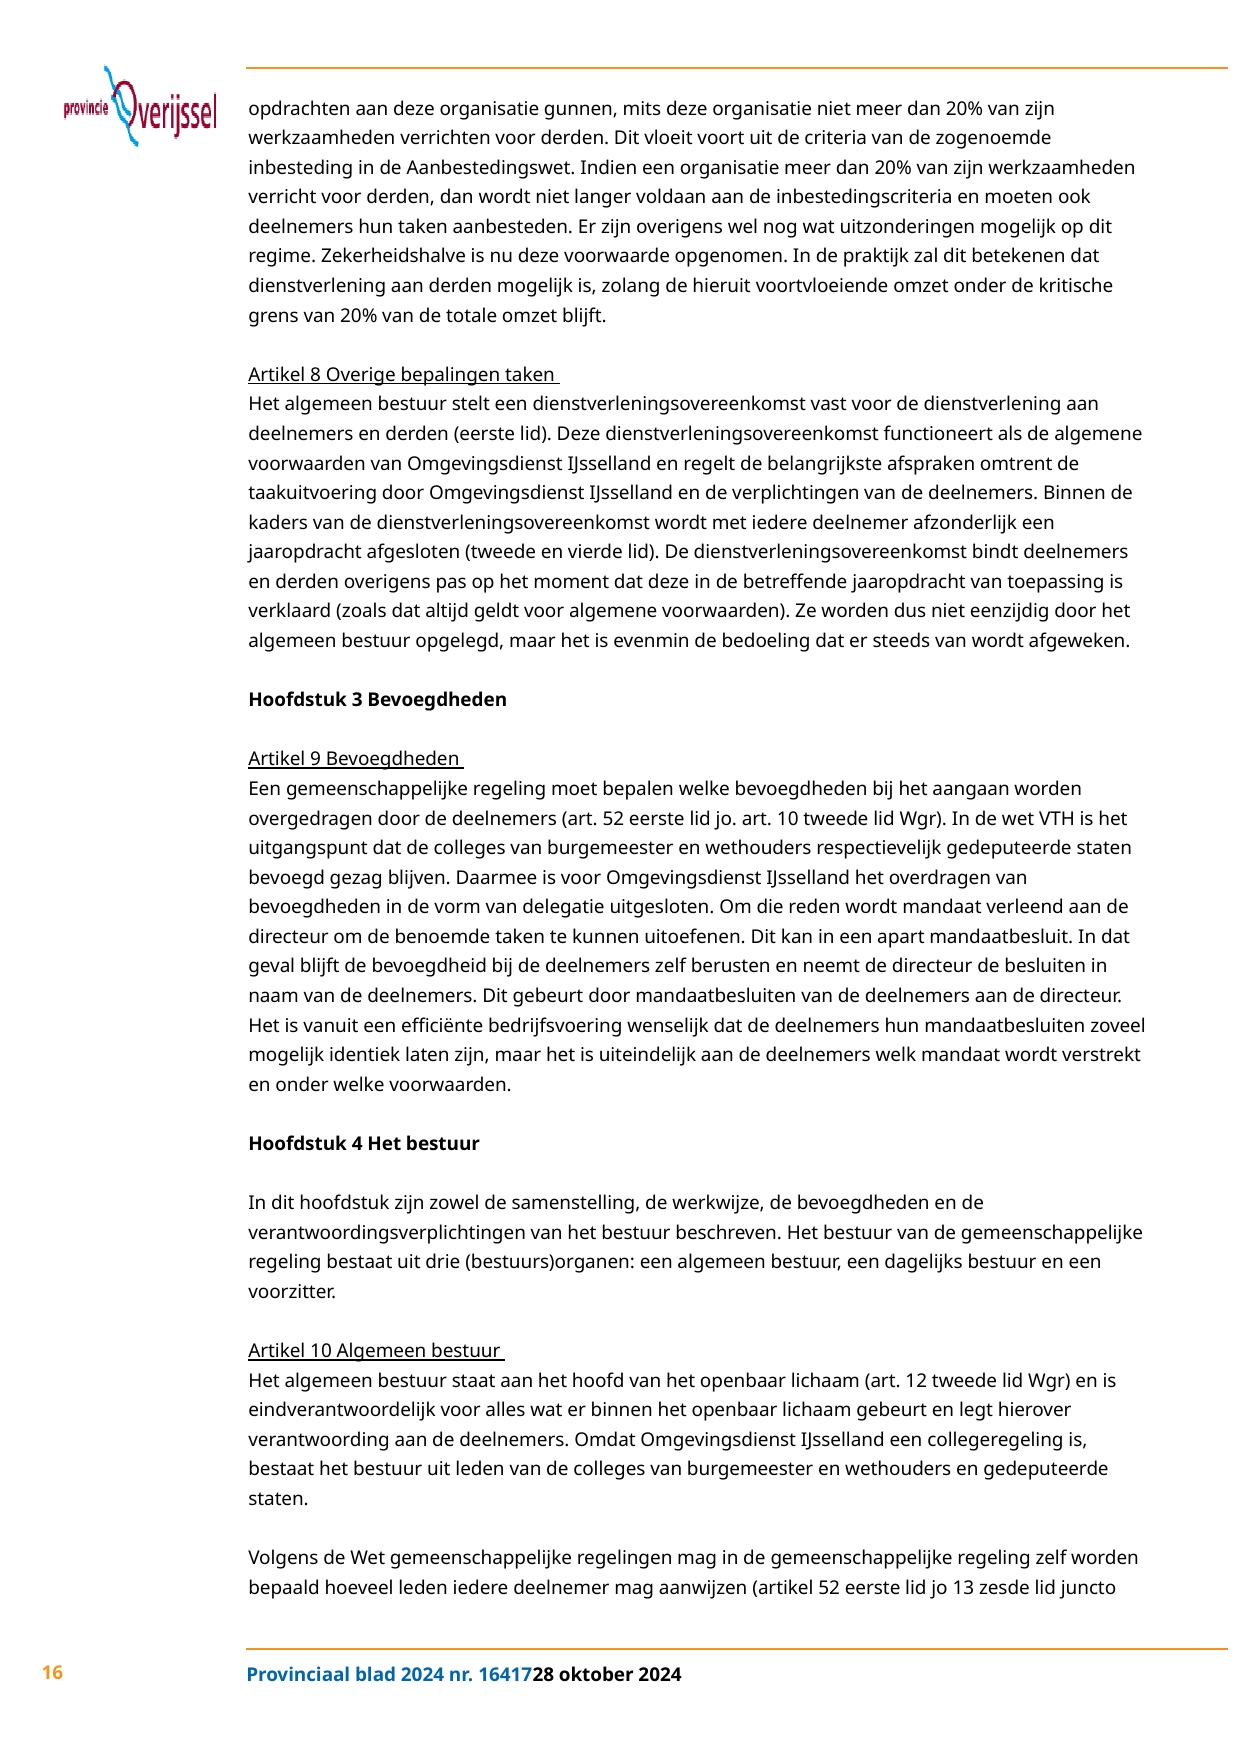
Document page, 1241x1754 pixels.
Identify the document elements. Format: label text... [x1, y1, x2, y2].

text Hoofdstuk 4 Het bestuur [248, 1130, 1152, 1156]
picture [41, 47, 231, 172]
text Artikel 8 Overige bepalingen taken [248, 361, 1152, 387]
text Een gemeenschappelijke regeling moet bepalen welke bevoegdheden bij het aangaan worden overgedragen door de deelnemers (art. 52 eerste lid jo. art. 10 tweede lid Wgr). In de wet VTH is het uitgangspunt dat de colleges van burgemeester en wethouders respectievelijk gedeputeerde staten bevoegd gezag blijven. Daarmee is voor Omgevingsdienst IJsselland het overdragen van bevoegdheden in de vorm van delegatie uitgesloten. Om die reden wordt mandaat verleend aan de directeur om de benoemde taken te kunnen uitoefenen. Dit kan in een apart mandaatbesluit. In dat geval blijft de bevoegdheid bij de deelnemers zelf berusten en neemt de directeur de besluiten in naam van de deelnemers. Dit gebeurt door mandaatbesluiten van de deelnemers aan de directeur. Het is vanuit een efficiënte bedrijfsvoering wenselijk dat de deelnemers hun mandaatbesluiten zoveel mogelijk identiek laten zijn, maar het is uiteindelijk aan de deelnemers welk mandaat wordt verstrekt en onder welke voorwaarden. [248, 775, 1152, 1097]
text Het algemeen bestuur stelt een dienstverleningsovereenkomst vast voor de dienstverlening aan deelnemers en derden (eerste lid). Deze dienstverleningsovereenkomst functioneert als de algemene voorwaarden van Omgevingsdienst IJsselland en regelt de belangrijkste afspraken omtrent de taakuitvoering door Omgevingsdienst IJsselland en de verplichtingen van de deelnemers. Binnen de kaders van de dienstverleningsovereenkomst wordt met iedere deelnemer afzonderlijk een jaaropdracht afgesloten (tweede en vierde lid). De dienstverleningsovereenkomst bindt deelnemers en derden overigens pas op het moment dat deze in de betreffende jaaropdracht van toepassing is verklaard (zoals dat altijd geldt voor algemene voorwaarden). Ze worden dus niet eenzijdig door het algemeen bestuur opgelegd, maar het is evenmin de bedoeling dat er steeds van wordt afgeweken. [248, 391, 1152, 653]
text Hoofdstuk 3 Bevoegdheden [248, 686, 1152, 712]
text In dit hoofdstuk zijn zowel de samenstelling, de werkwijze, de bevoegdheden en de verantwoordingsverplichtingen van het bestuur beschreven. Het bestuur van de gemeenschappelijke regeling bestaat uit drie (bestuurs)organen: een algemeen bestuur, een dagelijks bestuur en een voorzitter. [248, 1189, 1152, 1304]
text opdrachten aan deze organisatie gunnen, mits deze organisatie niet meer dan 20% van zijn werkzaamheden verrichten voor derden. Dit vloeit voort uit de criteria van de zogenoemde inbesteding in de Aanbestedingswet. Indien een organisatie meer dan 20% van zijn werkzaamheden verricht voor derden, dan wordt niet langer voldaan aan de inbestedingscriteria en moeten ook deelnemers hun taken aanbesteden. Er zijn overigens wel nog wat uitzonderingen mogelijk op dit regime. Zekerheidshalve is nu deze voorwaarde opgenomen. In de praktijk zal dit betekenen dat dienstverlening aan derden mogelijk is, zolang de hieruit voortvloeiende omzet onder de kritische grens van 20% van de totale omzet blijft. [248, 95, 1152, 328]
text Artikel 10 Algemeen bestuur [248, 1337, 1152, 1363]
text Het algemeen bestuur staat aan het hoofd van het openbaar lichaam (art. 12 tweede lid Wgr) en is eindverantwoordelijk voor alles wat er binnen het openbaar lichaam gebeurt en legt hierover verantwoording aan de deelnemers. Omdat Omgevingsdienst IJsselland een collegeregeling is, bestaat het bestuur uit leden van de colleges van burgemeester en wethouders en gedeputeerde staten. [248, 1367, 1152, 1511]
text Artikel 9 Bevoegdheden [248, 746, 1152, 771]
text Volgens de Wet gemeenschappelijke regelingen mag in de gemeenschappelijke regeling zelf worden bepaald hoeveel leden iedere deelnemer mag aanwijzen (artikel 52 eerste lid jo 13 zesde lid juncto [248, 1544, 1152, 1600]
